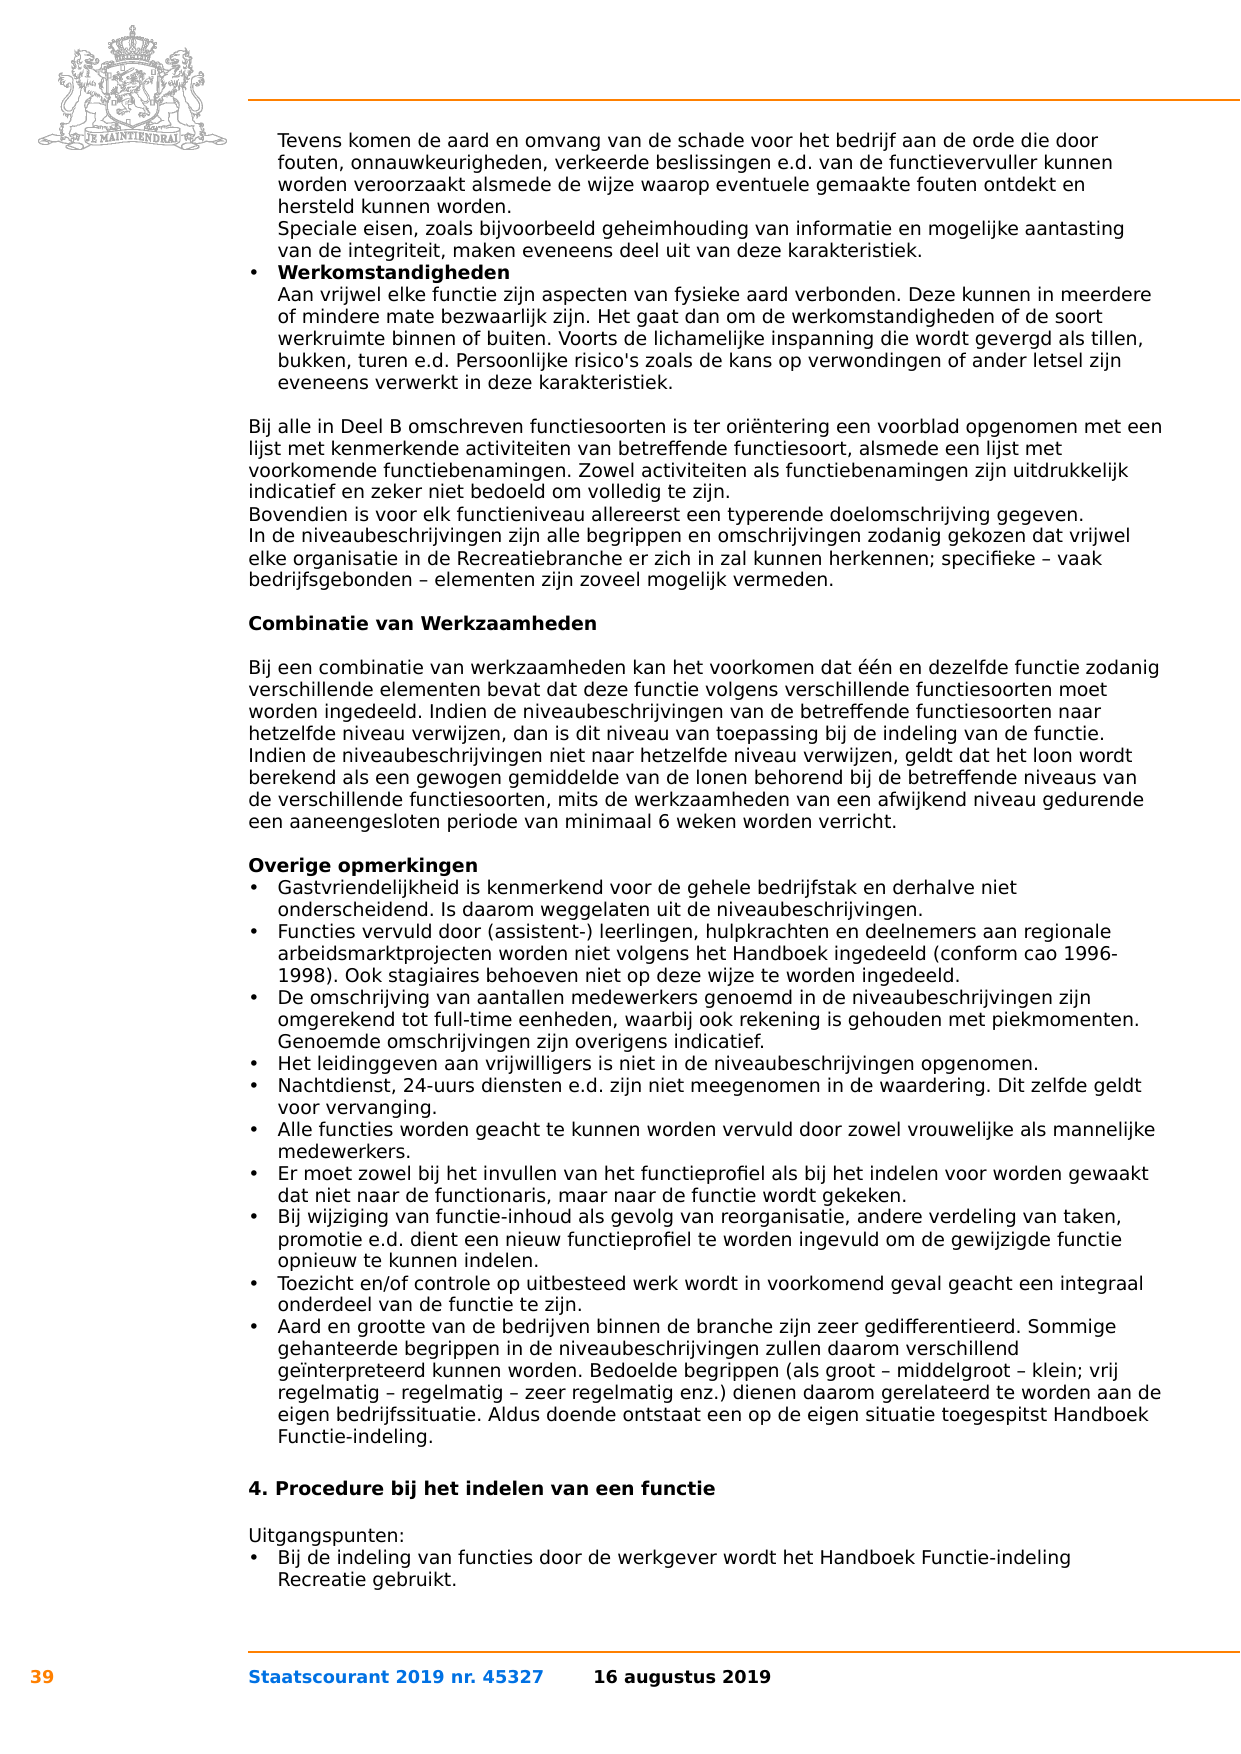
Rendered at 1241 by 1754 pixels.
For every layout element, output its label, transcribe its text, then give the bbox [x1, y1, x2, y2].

text Bij alle in Deel B omschreven functiesoorten is ter oriëntering een voorblad opgenomen met een lijst met kenmerkende activiteiten van betreffende functiesoort, alsmede een lijst met voorkomende functiebenamingen. Zowel activiteiten als functiebenamingen zijn uitdrukkelijk indicatief en zeker niet bedoeld om volledig te zijn. [248, 416, 1163, 503]
text • Functies vervuld door (assistent-) leerlingen, hulpkrachten en deelnemers aan regionale arbeidsmarktprojecten worden niet volgens het Handboek ingedeeld (conform cao 1996- 1998). Ook stagiaires behoeven niet op deze wijze te worden ingedeeld. [248, 921, 1163, 987]
text Bij een combinatie van werkzaamheden kan het voorkomen dat één en dezelfde functie zodanig verschillende elementen bevat dat deze functie volgens verschillende functiesoorten moet worden ingedeeld. Indien de niveaubeschrijvingen van de betreffende functiesoorten naar hetzelfde niveau verwijzen, dan is dit niveau van toepassing bij de indeling van de functie. Indien de niveaubeschrijvingen niet naar hetzelfde niveau verwijzen, geldt dat het loon wordt berekend als een gewogen gemiddelde van de lonen behorend bij de betreffende niveaus van de verschillende functiesoorten, mits de werkzaamheden van een afwijkend niveau gedurende een aaneengesloten periode van minimaal 6 weken worden verricht. [248, 657, 1163, 833]
text Uitgangspunten: [248, 1525, 1163, 1547]
text • Het leidinggeven aan vrijwilligers is niet in de niveaubeschrijvingen opgenomen. [248, 1053, 1163, 1074]
text • Werkomstandigheden [248, 262, 1163, 284]
text • Bij de indeling van functies door de werkgever wordt het Handboek Functie-indeling Recreatie gebruikt. [248, 1547, 1163, 1591]
text Bovendien is voor elk functieniveau allereerst een typerende doelomschrijving gegeven. [248, 503, 1163, 525]
text • Toezicht en/of controle op uitbesteed werk wordt in voorkomend geval geacht een integraal onderdeel van de functie te zijn. [248, 1272, 1163, 1316]
text Aan vrijwel elke functie zijn aspecten van fysieke aard verbonden. Deze kunnen in meerdere of mindere mate bezwaarlijk zijn. Het gaat dan om de werkomstandigheden of de soort werkruimte binnen of buiten. Voorts de lichamelijke inspanning die wordt gevergd als tillen, bukken, turen e.d. Persoonlijke risico's zoals de kans op verwondingen of ander letsel zijn eveneens verwerkt in deze karakteristiek. [277, 284, 1163, 394]
text • De omschrijving van aantallen medewerkers genoemd in de niveaubeschrijvingen zijn omgerekend tot full-time eenheden, waarbij ook rekening is gehouden met piekmomenten. Genoemde omschrijvingen zijn overigens indicatief. [248, 987, 1163, 1053]
subtitle Combinatie van Werkzaamheden [248, 613, 1163, 635]
subtitle 4. Procedure bij het indelen van een functie [248, 1478, 1163, 1500]
text Speciale eisen, zoals bijvoorbeeld geheimhouding van informatie en mogelijke aantasting van de integriteit, maken eveneens deel uit van deze karakteristiek. [277, 218, 1163, 262]
text In de niveaubeschrijvingen zijn alle begrippen en omschrijvingen zodanig gekozen dat vrijwel elke organisatie in de Recreatiebranche er zich in zal kunnen herkennen; specifieke – vaak bedrijfsgebonden – elementen zijn zoveel mogelijk vermeden. [248, 525, 1163, 591]
text • Nachtdienst, 24-uurs diensten e.d. zijn niet meegenomen in de waardering. Dit zelfde geldt voor vervanging. [248, 1074, 1163, 1118]
picture [38, 25, 227, 150]
subtitle Overige opmerkingen [248, 855, 1163, 877]
text • Alle functies worden geacht te kunnen worden vervuld door zowel vrouwelijke als mannelijke medewerkers. [248, 1118, 1163, 1162]
text • Gastvriendelijkheid is kenmerkend voor de gehele bedrijfstak en derhalve niet onderscheidend. Is daarom weggelaten uit de niveaubeschrijvingen. [248, 877, 1163, 921]
text • Aard en grootte van de bedrijven binnen de branche zijn zeer gedifferentieerd. Sommige gehanteerde begrippen in de niveaubeschrijvingen zullen daarom verschillend geïnterpreteerd kunnen worden. Bedoelde begrippen (als groot – middelgroot – klein; vrij regelmatig – regelmatig – zeer regelmatig enz.) dienen daarom gerelateerd te worden aan de eigen bedrijfssituatie. Aldus doende ontstaat een op de eigen situatie toegespitst Handboek Functie-indeling. [248, 1316, 1163, 1448]
text • Er moet zowel bij het invullen van het functieprofiel als bij het indelen voor worden gewaakt dat niet naar de functionaris, maar naar de functie wordt gekeken. [248, 1162, 1163, 1206]
text Tevens komen de aard en omvang van de schade voor het bedrijf aan de orde die door fouten, onnauwkeurigheden, verkeerde beslissingen e.d. van de functievervuller kunnen worden veroorzaakt alsmede de wijze waarop eventuele gemaakte fouten ontdekt en hersteld kunnen worden. [277, 130, 1163, 218]
text • Bij wijziging van functie-inhoud als gevolg van reorganisatie, andere verdeling van taken, promotie e.d. dient een nieuw functieprofiel te worden ingevuld om de gewijzigde functie opnieuw te kunnen indelen. [248, 1206, 1163, 1272]
